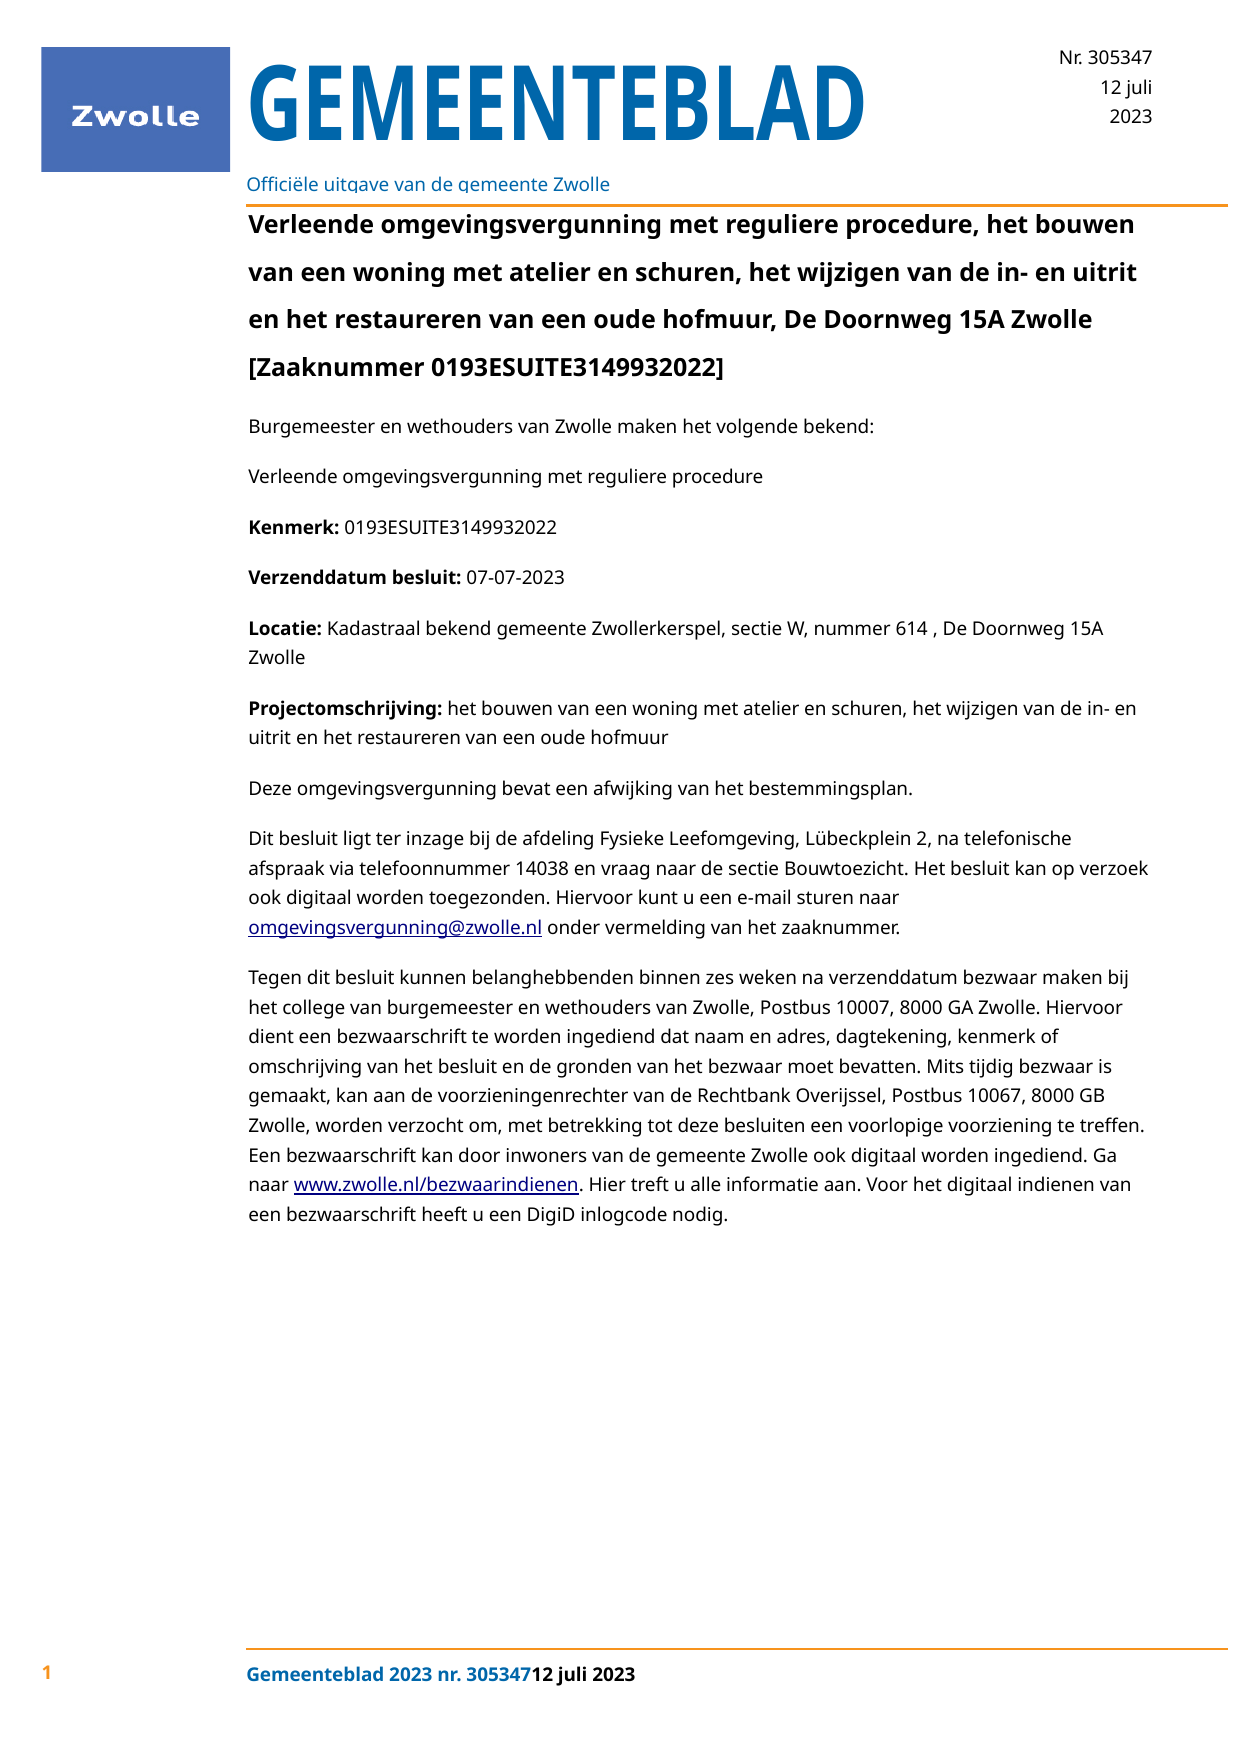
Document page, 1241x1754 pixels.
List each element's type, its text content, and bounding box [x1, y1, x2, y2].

text Kenmerk: 0193ESUITE3149932022 [248, 514, 1152, 540]
text Verleende omgevingsvergunning met reguliere procedure, het bouwen van een woning met atelier en schuren, het wijzigen van de in- en uitrit en het restaureren van een oude hofmuur, De Doornweg 15A Zwolle [Zaaknummer 0193ESUITE3149932022] [248, 207, 1152, 384]
text Locatie: Kadastraal bekend gemeente Zwollerkerspel, sectie W, nummer 614 , De Doornweg 15A Zwolle [248, 615, 1152, 670]
text Burgemeester en wethouders van Zwolle maken het volgende bekend: [248, 413, 1152, 439]
text Tegen dit besluit kunnen belanghebbenden binnen zes weken na verzenddatum bezwaar maken bij het college van burgemeester en wethouders van Zwolle, Postbus 10007, 8000 GA Zwolle. Hiervoor dient een bezwaarschrift te worden ingediend dat naam en adres, dagtekening, kenmerk of omschrijving van het besluit en de gronden van het bezwaar moet bevatten. Mits tijdig bezwaar is gemaakt, kan aan de voorzieningenrechter van de Rechtbank Overijssel, Postbus 10067, 8000 GB Zwolle, worden verzocht om, met betrekking tot deze besluiten een voorlopige voorziening te treffen. Een bezwaarschrift kan door inwoners van de gemeente Zwolle ook digitaal worden ingediend. Ga naar www.zwolle.nl/bezwaarindienen. Hier treft u alle informatie aan. Voor het digitaal indienen van een bezwaarschrift heeft u een DigiD inlogcode nodig. [248, 964, 1152, 1227]
picture [41, 47, 231, 172]
text Verleende omgevingsvergunning met reguliere procedure [248, 463, 1152, 489]
text Deze omgevingsvergunning bevat een afwijking van het bestemmingsplan. [248, 775, 1152, 801]
text Dit besluit ligt ter inzage bij de afdeling Fysieke Leefomgeving, Lübeckplein 2, na telefonische afspraak via telefoonnummer 14038 en vraag naar de sectie Bouwtoezicht. Het besluit kan op verzoek ook digitaal worden toegezonden. Hiervoor kunt u een e-mail sturen naar omgevingsvergunning@zwolle.nl onder vermelding van het zaaknummer. [248, 825, 1152, 940]
text Verzenddatum besluit: 07-07-2023 [248, 564, 1152, 590]
text Projectomschrijving: het bouwen van een woning met atelier en schuren, het wijzigen van de in- en uitrit en het restaureren van een oude hofmuur [248, 695, 1152, 750]
